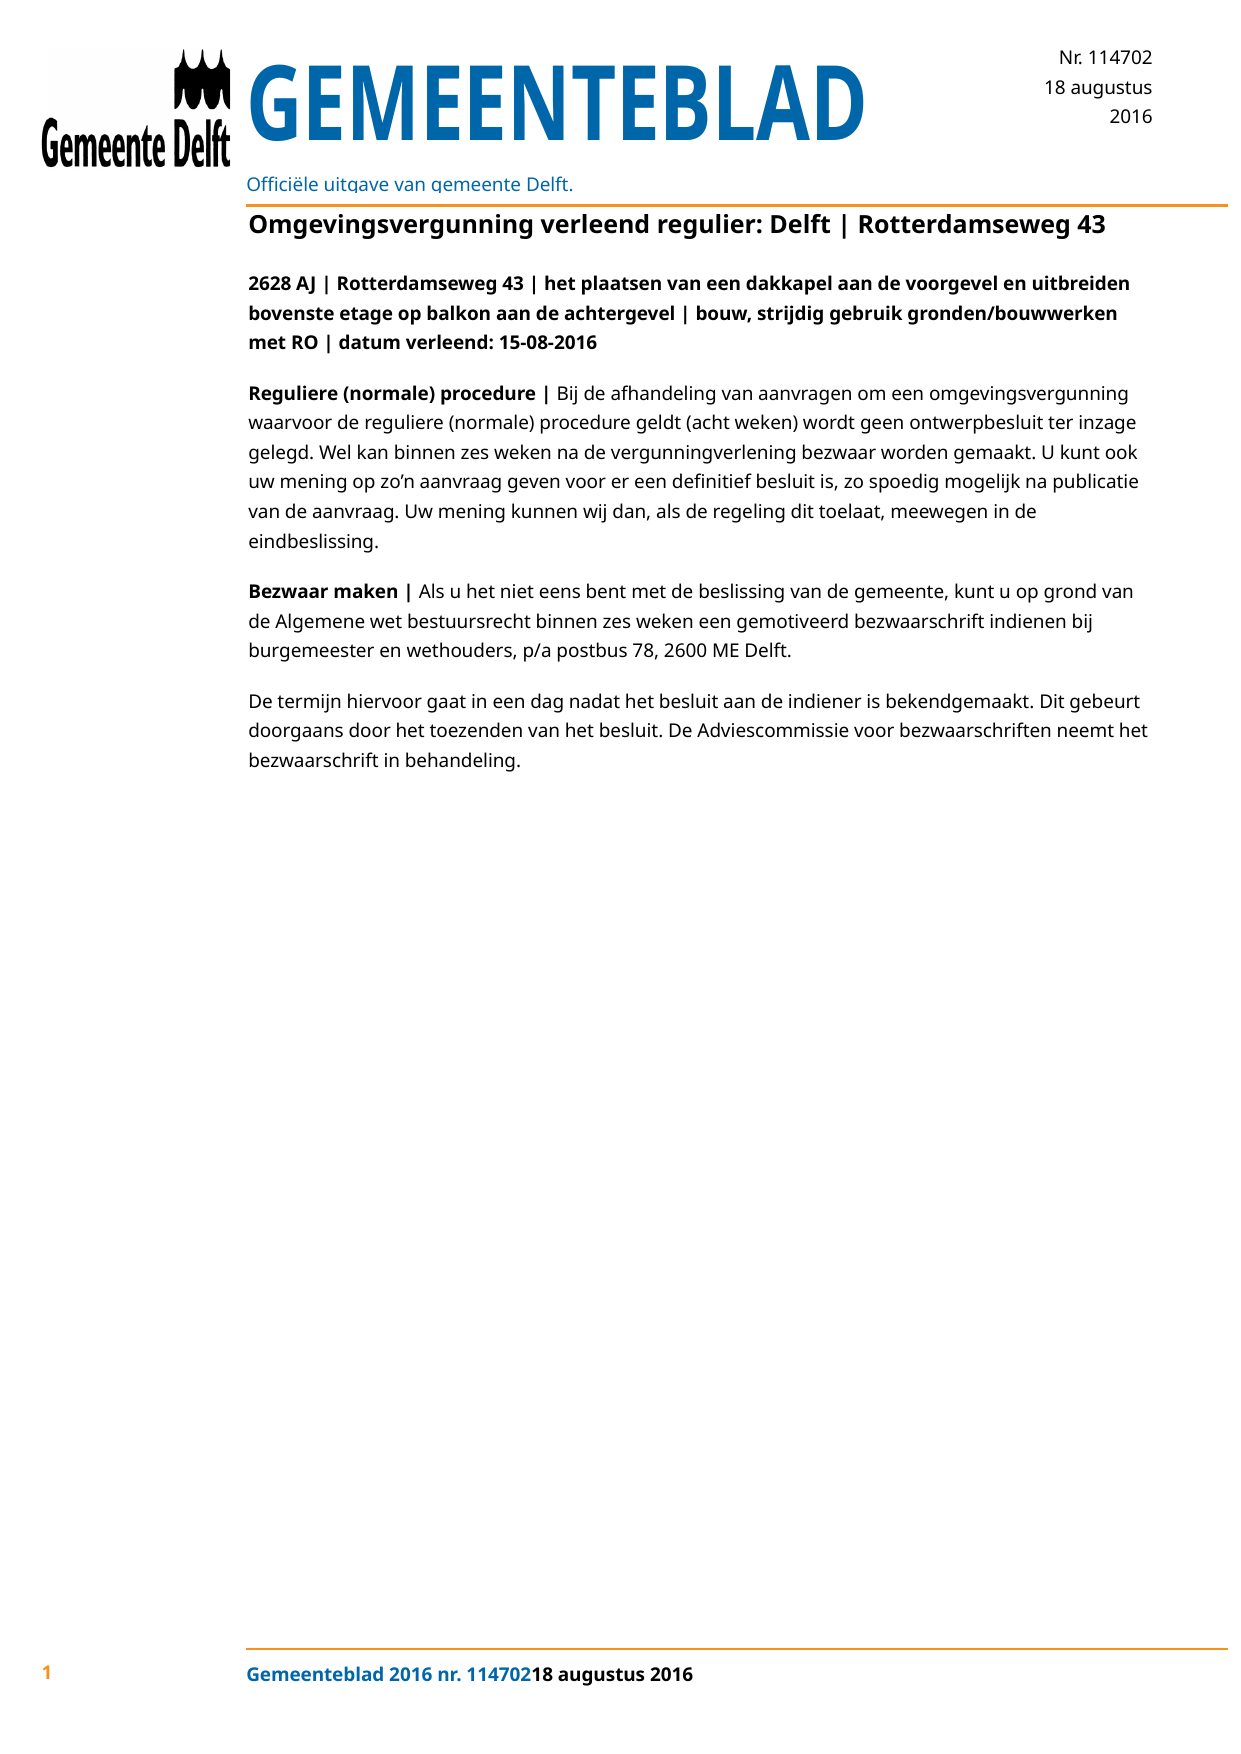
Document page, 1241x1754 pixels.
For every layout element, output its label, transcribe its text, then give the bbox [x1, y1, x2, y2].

text Reguliere (normale) procedure | Bij de afhandeling van aanvragen om een omgevingsvergunning waarvoor de reguliere (normale) procedure geldt (acht weken) wordt geen ontwerpbesluit ter inzage gelegd. Wel kan binnen zes weken na de vergunningverlening bezwaar worden gemaakt. U kunt ook uw mening op zo’n aanvraag geven voor er een definitief besluit is, zo spoedig mogelijk na publicatie van de aanvraag. Uw mening kunnen wij dan, als de regeling dit toelaat, meewegen in de eindbeslissing. [248, 380, 1152, 553]
text De termijn hiervoor gaat in een dag nadat het besluit aan de indiener is bekendgemaakt. Dit gebeurt doorgaans door het toezenden van het besluit. De Adviescommissie voor bezwaarschriften neemt het bezwaarschrift in behandeling. [248, 688, 1152, 773]
text Omgevingsvergunning verleend regulier: Delft | Rotterdamseweg 43 [248, 207, 1152, 241]
text 2628 AJ | Rotterdamseweg 43 | het plaatsen van een dakkapel aan de voorgevel en uitbreiden bovenste etage op balkon aan de achtergevel | bouw, strijdig gebruik gronden/bouwwerken met RO | datum verleend: 15-08-2016 [248, 270, 1152, 355]
picture [41, 47, 231, 172]
text Bezwaar maken | Als u het niet eens bent met de beslissing van de gemeente, kunt u op grond van de Algemene wet bestuursrecht binnen zes weken een gemotiveerd bezwaarschrift indienen bij burgemeester en wethouders, p/a postbus 78, 2600 ME Delft. [248, 578, 1152, 663]
